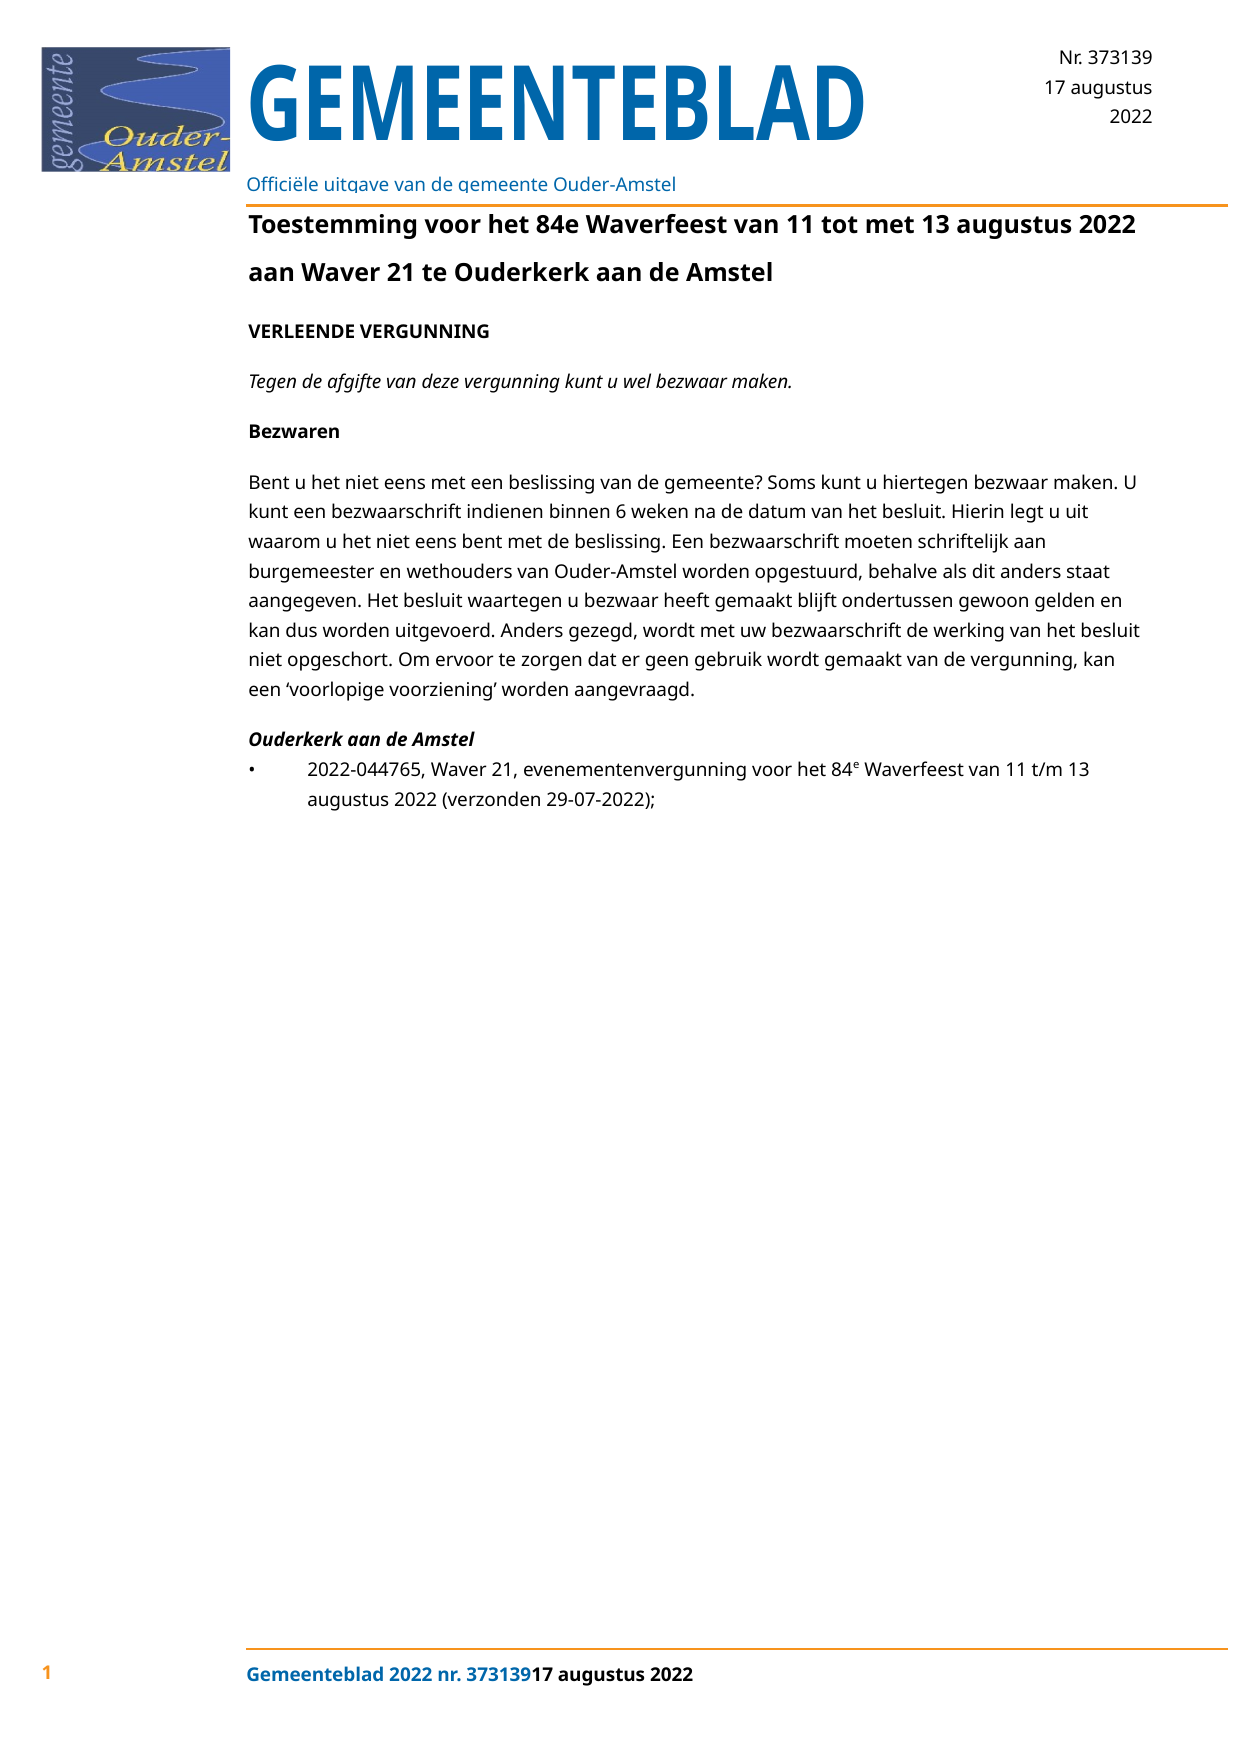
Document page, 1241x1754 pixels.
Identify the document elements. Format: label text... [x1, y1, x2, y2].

text Bezwaren [248, 419, 1152, 444]
text Toestemming voor het 84e Waverfeest van 11 tot met 13 augustus 2022 aan Waver 21 te Ouderkerk aan de Amstel [248, 207, 1152, 288]
list 2022-044765, Waver 21, evenementenvergunning voor het 84e Waverfeest van 11 t/m 13 augustus 2022 (verzonden 29-07-2022); [248, 756, 1152, 812]
text Ouderkerk aan de Amstel [248, 727, 1152, 752]
picture [41, 47, 231, 172]
text Bent u het niet eens met een beslissing van de gemeente? Soms kunt u hiertegen bezwaar maken. U kunt een bezwaarschrift indienen binnen 6 weken na de datum van het besluit. Hierin legt u uit waarom u het niet eens bent met de beslissing. Een bezwaarschrift moeten schriftelijk aan burgemeester en wethouders van Ouder-Amstel worden opgestuurd, behalve als dit anders staat aangegeven. Het besluit waartegen u bezwaar heeft gemaakt blijft ondertussen gewoon gelden en kan dus worden uitgevoerd. Anders gezegd, wordt met uw bezwaarschrift de werking van het besluit niet opgeschort. Om ervoor te zorgen dat er geen gebruik wordt gemaakt van de vergunning, kan een ‘voorlopige voorziening’ worden aangevraagd. [248, 469, 1152, 702]
text Tegen de afgifte van deze vergunning kunt u wel bezwaar maken. [248, 368, 1152, 394]
text VERLEENDE VERGUNNING [248, 318, 1152, 344]
